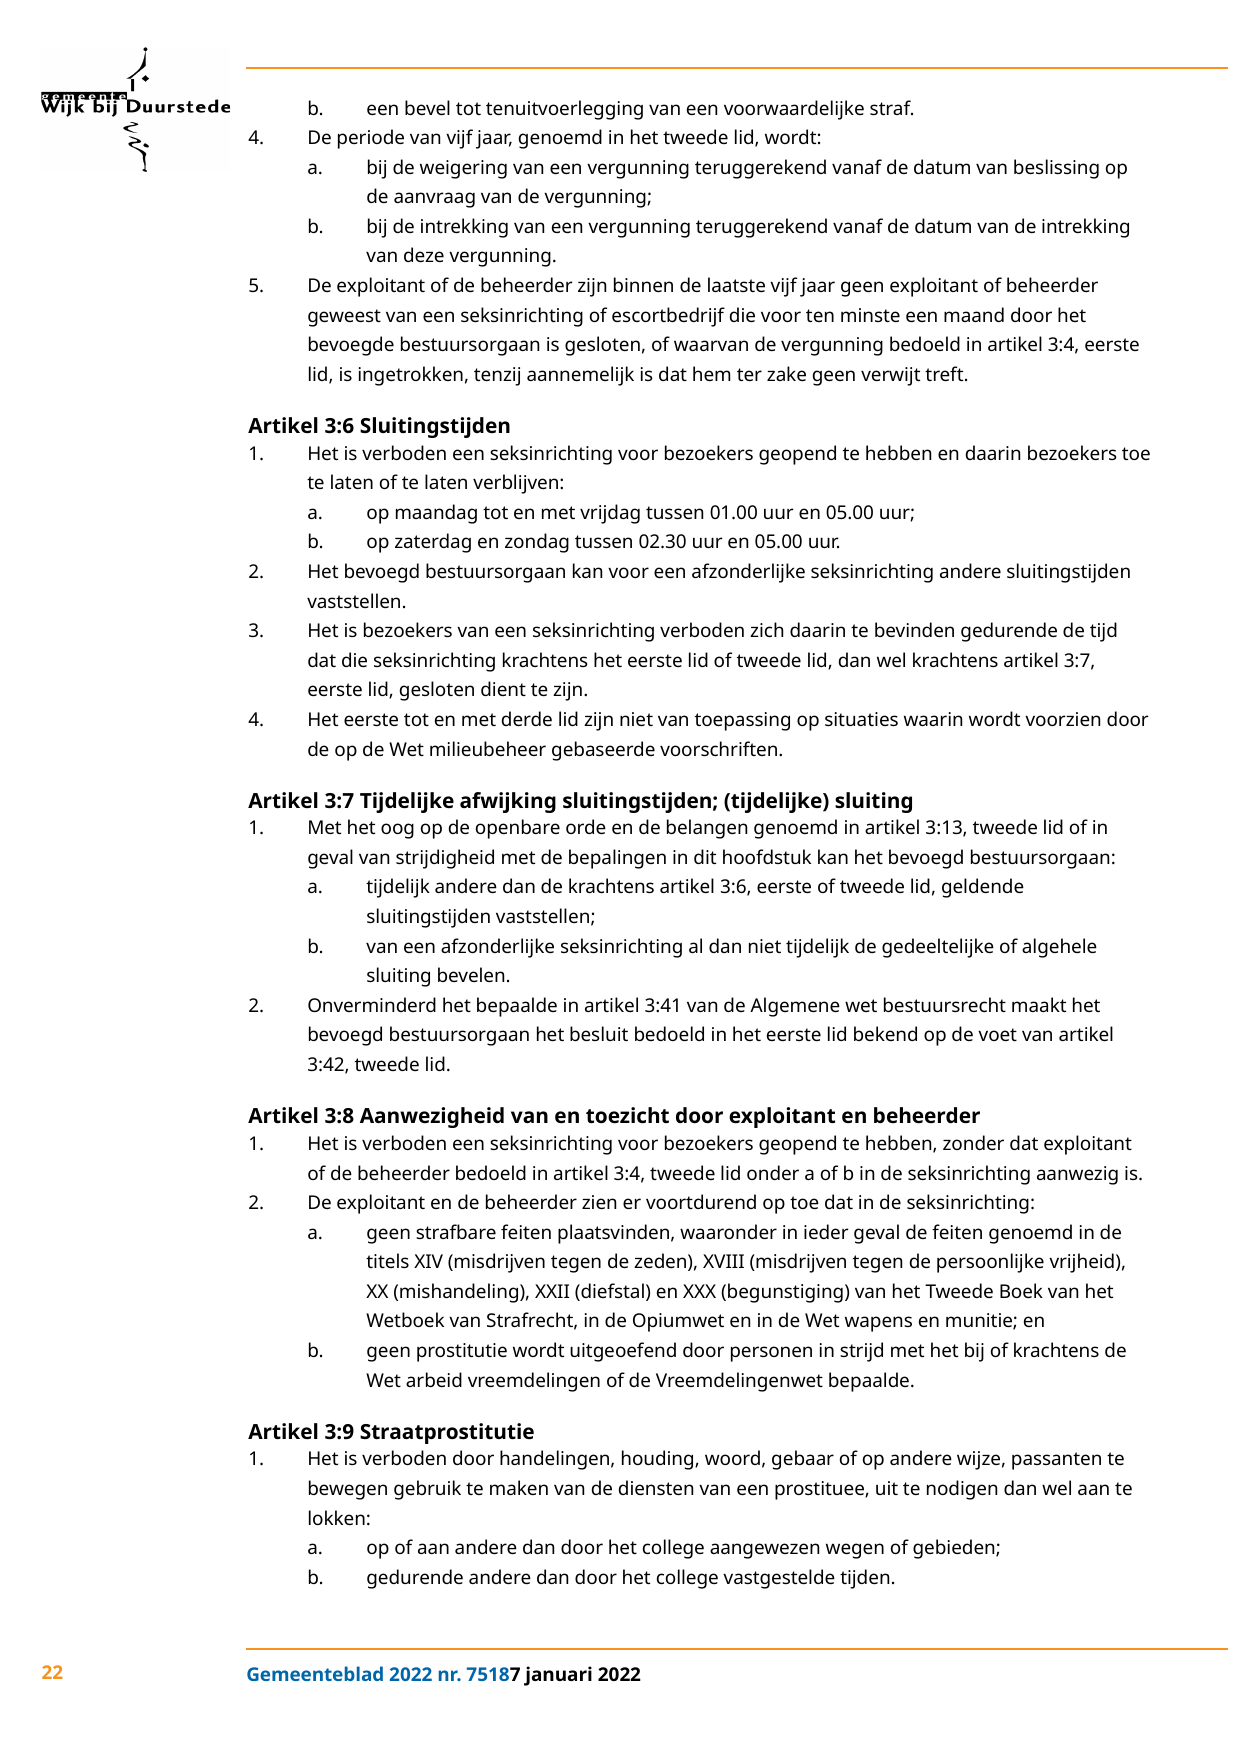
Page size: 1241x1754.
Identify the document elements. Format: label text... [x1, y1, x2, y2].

list Onverminderd het bepaalde in artikel 3:41 van de Algemene wet bestuursrecht maakt het bevoegd bestuursorgaan het besluit bedoeld in het eerste lid bekend op de voet van artikel 3:42, tweede lid. [248, 992, 1152, 1077]
list op of aan andere dan door het college aangewezen wegen of gebieden; [307, 1534, 1152, 1560]
list Het is bezoekers van een seksinrichting verboden zich daarin te bevinden gedurende de tijd dat die seksinrichting krachtens het eerste lid of tweede lid, dan wel krachtens artikel 3:7, eerste lid, gesloten dient te zijn. [248, 617, 1152, 702]
text Artikel 3:8 Aanwezigheid van en toezicht door exploitant en beheerder [248, 1102, 1152, 1130]
picture [41, 47, 231, 172]
list bij de intrekking van een vergunning teruggerekend vanaf de datum van de intrekking van deze vergunning. [307, 213, 1152, 268]
list van een afzonderlijke seksinrichting al dan niet tijdelijk de gedeeltelijke of algehele sluiting bevelen. [307, 933, 1152, 988]
list geen prostitutie wordt uitgeoefend door personen in strijd met het bij of krachtens de Wet arbeid vreemdelingen of de Vreemdelingenwet bepaalde. [307, 1337, 1152, 1392]
text Artikel 3:7 Tijdelijke afwijking sluitingstijden; (tijdelijke) sluiting [248, 786, 1152, 814]
list gedurende andere dan door het college vastgestelde tijden. [307, 1564, 1152, 1590]
list een bevel tot tenuitvoerlegging van een voorwaardelijke straf. [307, 95, 1152, 121]
list Het bevoegd bestuursorgaan kan voor een afzonderlijke seksinrichting andere sluitingstijden vaststellen. [248, 558, 1152, 613]
list tijdelijk andere dan de krachtens artikel 3:6, eerste of tweede lid, geldende sluitingstijden vaststellen; [307, 874, 1152, 929]
text Artikel 3:6 Sluitingstijden [248, 411, 1152, 440]
list Het is verboden door handelingen, houding, woord, gebaar of op andere wijze, passanten te bewegen gebruik te maken van de diensten van een prostituee, uit te nodigen dan wel aan te lokken: [248, 1446, 1152, 1531]
text Artikel 3:9 Straatprostitutie [248, 1417, 1152, 1446]
list De exploitant en de beheerder zien er voortdurend op toe dat in de seksinrichting: [248, 1189, 1152, 1215]
list Het is verboden een seksinrichting voor bezoekers geopend te hebben en daarin bezoekers toe te laten of te laten verblijven: [248, 440, 1152, 495]
list op zaterdag en zondag tussen 02.30 uur en 05.00 uur. [307, 529, 1152, 554]
list Met het oog op de openbare orde en de belangen genoemd in artikel 3:13, tweede lid of in geval van strijdigheid met de bepalingen in dit hoofdstuk kan het bevoegd bestuursorgaan: [248, 814, 1152, 870]
list Het is verboden een seksinrichting voor bezoekers geopend te hebben, zonder dat exploitant of de beheerder bedoeld in artikel 3:4, tweede lid onder a of b in de seksinrichting aanwezig is. [248, 1130, 1152, 1185]
list op maandag tot en met vrijdag tussen 01.00 uur en 05.00 uur; [307, 499, 1152, 525]
list De exploitant of de beheerder zijn binnen de laatste vijf jaar geen exploitant of beheerder geweest van een seksinrichting of escortbedrijf die voor ten minste een maand door het bevoegde bestuursorgaan is gesloten, of waarvan de vergunning bedoeld in artikel 3:4, eerste lid, is ingetrokken, tenzij aannemelijk is dat hem ter zake geen verwijt treft. [248, 272, 1152, 387]
list bij de weigering van een vergunning teruggerekend vanaf de datum van beslissing op de aanvraag van de vergunning; [307, 154, 1152, 209]
list geen strafbare feiten plaatsvinden, waaronder in ieder geval de feiten genoemd in de titels XIV (misdrijven tegen de zeden), XVIII (misdrijven tegen de persoonlijke vrijheid), XX (mishandeling), XXII (diefstal) en XXX (begunstiging) van het Tweede Boek van het Wetboek van Strafrecht, in de Opiumwet en in de Wet wapens en munitie; en [307, 1219, 1152, 1333]
list De periode van vijf jaar, genoemd in het tweede lid, wordt: [248, 124, 1152, 150]
list Het eerste tot en met derde lid zijn niet van toepassing op situaties waarin wordt voorzien door de op de Wet milieubeheer gebaseerde voorschriften. [248, 706, 1152, 761]
